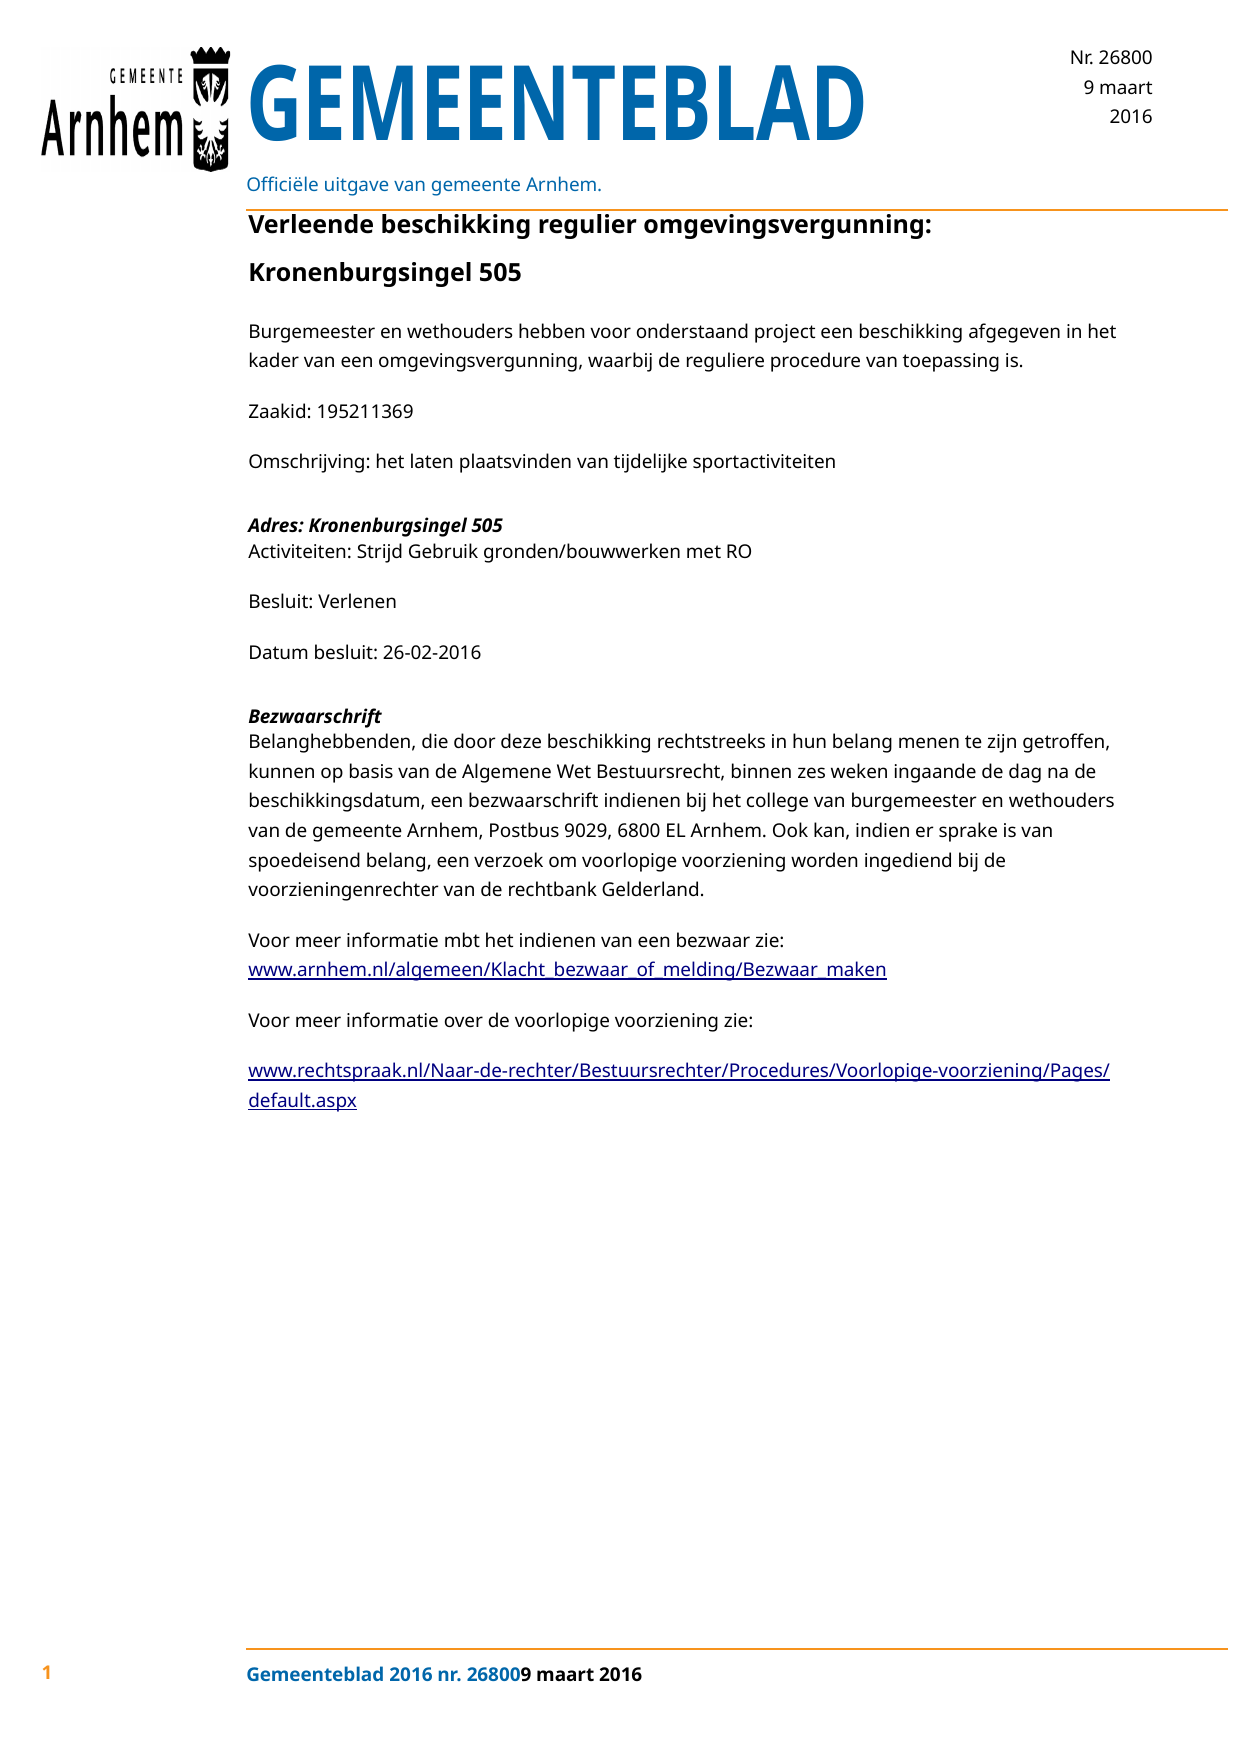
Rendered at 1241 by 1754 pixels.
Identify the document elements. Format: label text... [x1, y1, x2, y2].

text Adres: Kronenburgsingel 505 [248, 512, 1152, 538]
text Datum besluit: 26-02-2016 [248, 639, 1152, 664]
text Verleende beschikking regulier omgevingsvergunning: Kronenburgsingel 505 [248, 211, 1152, 288]
text www.rechtspraak.nl/Naar-de-rechter/Bestuursrechter/Procedures/Voorlopige-voorziening/Pages/default.aspx [248, 1057, 1152, 1113]
text Besluit: Verlenen [248, 588, 1152, 614]
text Bezwaarschrift [248, 703, 1152, 728]
text Belanghebbenden, die door deze beschikking rechtstreeks in hun belang menen te zijn getroffen, kunnen op basis van de Algemene Wet Bestuursrecht, binnen zes weken ingaande de dag na de beschikkingsdatum, een bezwaarschrift indienen bij het college van burgemeester en wethouders van de gemeente Arnhem, Postbus 9029, 6800 EL Arnhem. Ook kan, indien er sprake is van spoedeisend belang, een verzoek om voorlopige voorziening worden ingediend bij de voorzieningenrechter van de rechtbank Gelderland. [248, 728, 1152, 902]
text Activiteiten: Strijd Gebruik gronden/bouwwerken met RO [248, 538, 1152, 564]
text Omschrijving: het laten plaatsvinden van tijdelijke sportactiviteiten [248, 448, 1152, 474]
text Burgemeester en wethouders hebben voor onderstaand project een beschikking afgegeven in het kader van een omgevingsvergunning, waarbij de reguliere procedure van toepassing is. [248, 318, 1152, 373]
picture [41, 47, 231, 172]
text Voor meer informatie mbt het indienen van een bezwaar zie: www.arnhem.nl/algemeen/Klacht_bezwaar_of_melding/Bezwaar_maken [248, 927, 1152, 982]
text Voor meer informatie over de voorlopige voorziening zie: [248, 1007, 1152, 1033]
text Zaakid: 195211369 [248, 398, 1152, 424]
